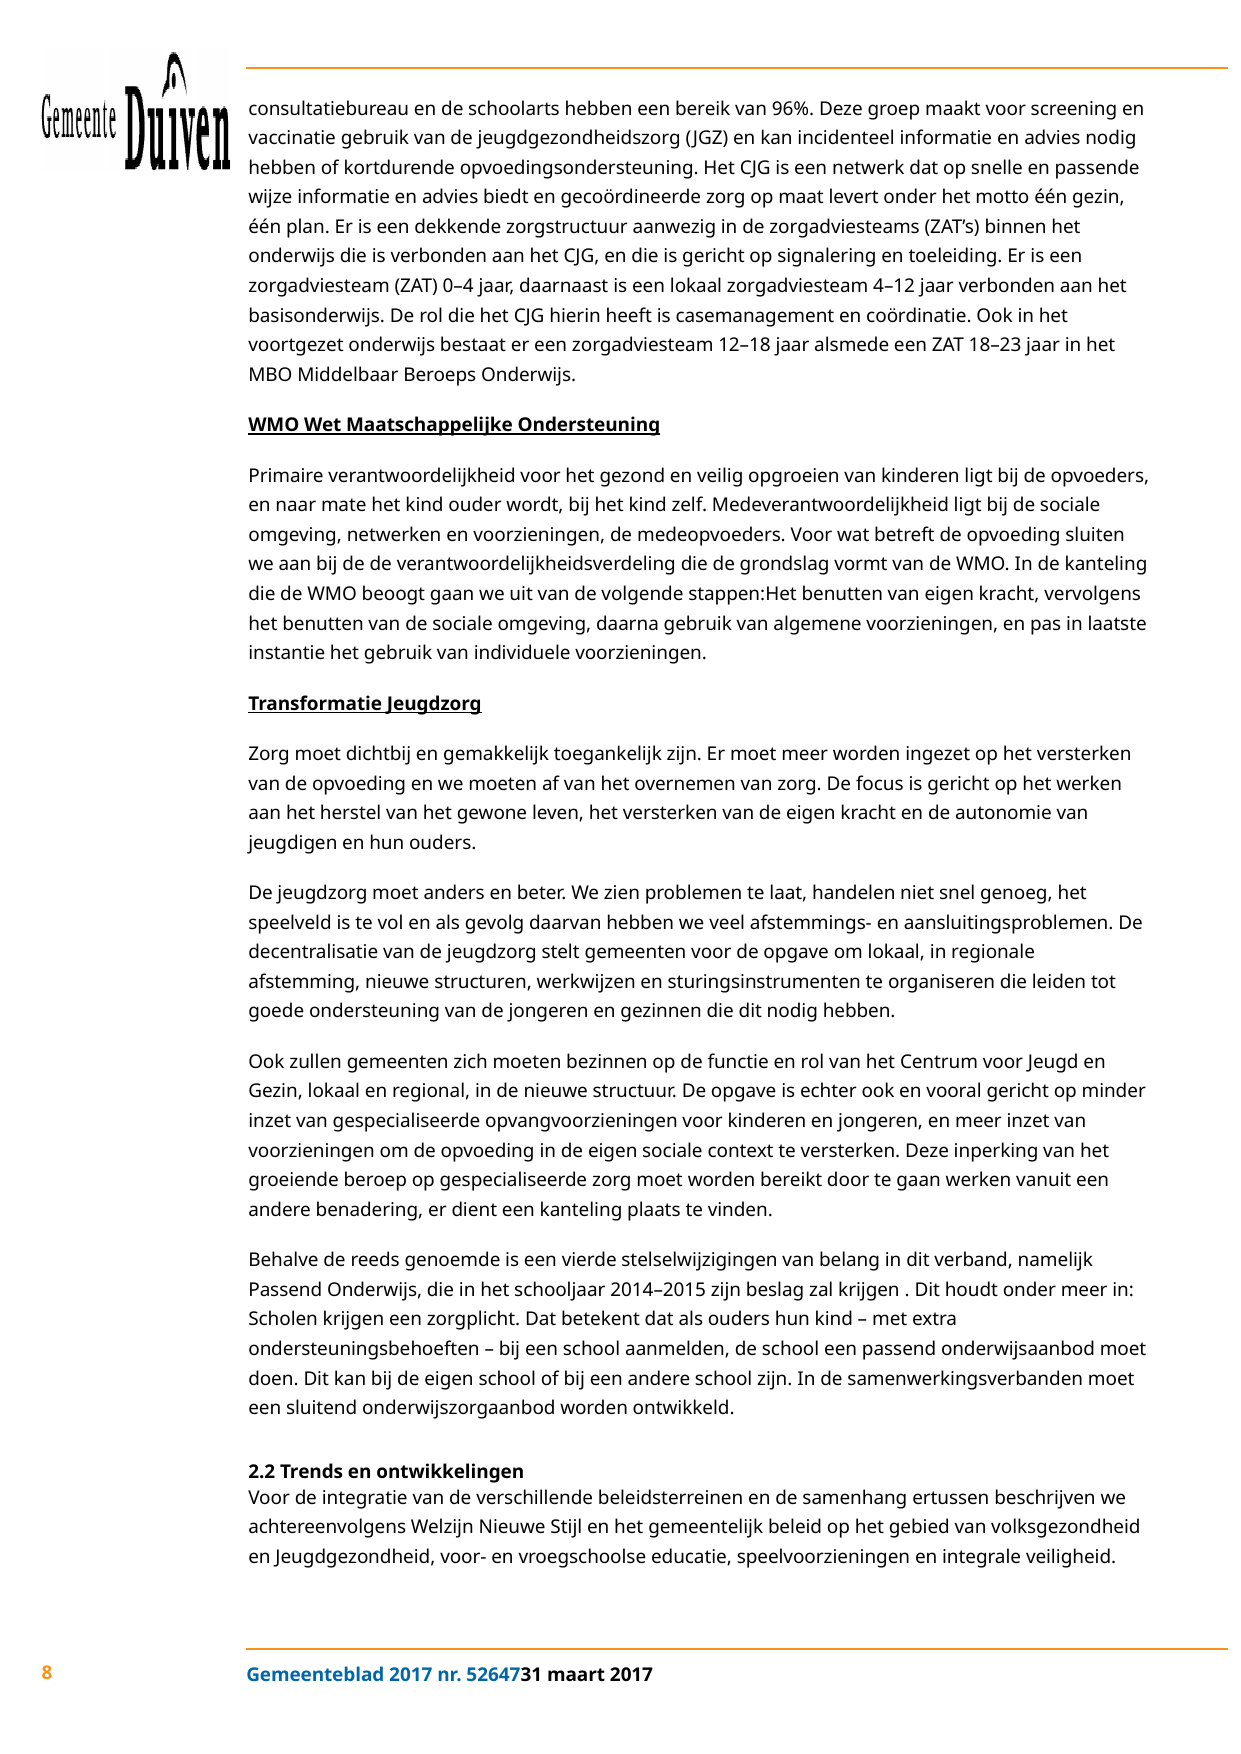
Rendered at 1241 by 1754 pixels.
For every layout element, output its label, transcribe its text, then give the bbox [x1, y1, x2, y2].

text consultatiebureau en de schoolarts hebben een bereik van 96%. Deze groep maakt voor screening en vaccinatie gebruik van de jeugdgezondheidszorg (JGZ) en kan incidenteel informatie en advies nodig hebben of kortdurende opvoedingsondersteuning. Het CJG is een netwerk dat op snelle en passende wijze informatie en advies biedt en gecoördineerde zorg op maat levert onder het motto één gezin, één plan. Er is een dekkende zorgstructuur aanwezig in de zorgadviesteams (ZAT’s) binnen het onderwijs die is verbonden aan het CJG, en die is gericht op signalering en toeleiding. Er is een zorgadviesteam (ZAT) 0–4 jaar, daarnaast is een lokaal zorgadviesteam 4–12 jaar verbonden aan het basisonderwijs. De rol die het CJG hierin heeft is casemanagement en coördinatie. Ook in het voortgezet onderwijs bestaat er een zorgadviesteam 12–18 jaar alsmede een ZAT 18–23 jaar in het MBO Middelbaar Beroeps Onderwijs. [248, 95, 1152, 387]
text Voor de integratie van de verschillende beleidsterreinen en de samenhang ertussen beschrijven we achtereenvolgens Welzijn Nieuwe Stijl en het gemeentelijk beleid op het gebied van volksgezondheid en Jeugdgezondheid, voor- en vroegschoolse educatie, speelvoorzieningen en integrale veiligheid. [248, 1484, 1152, 1569]
text WMO Wet Maatschappelijke Ondersteuning [248, 411, 1152, 437]
text Ook zullen gemeenten zich moeten bezinnen op de functie en rol van het Centrum voor Jeugd en Gezin, lokaal en regional, in de nieuwe structuur. De opgave is echter ook en vooral gericht op minder inzet van gespecialiseerde opvangvoorzieningen voor kinderen en jongeren, en meer inzet van voorzieningen om de opvoeding in de eigen sociale context te versterken. Deze inperking van het groeiende beroep op gespecialiseerde zorg moet worden bereikt door te gaan werken vanuit een andere benadering, er dient een kanteling plaats te vinden. [248, 1048, 1152, 1222]
text Zorg moet dichtbij en gemakkelijk toegankelijk zijn. Er moet meer worden ingezet op het versterken van de opvoeding en we moeten af van het overnemen van zorg. De focus is gericht op het werken aan het herstel van het gewone leven, het versterken van de eigen kracht en de autonomie van jeugdigen en hun ouders. [248, 740, 1152, 855]
text Transformatie Jeugdzorg [248, 690, 1152, 716]
text Behalve de reeds genoemde is een vierde stelselwijzigingen van belang in dit verband, namelijk Passend Onderwijs, die in het schooljaar 2014–2015 zijn beslag zal krijgen . Dit houdt onder meer in: Scholen krijgen een zorgplicht. Dat betekent dat als ouders hun kind – met extra ondersteuningsbehoeften – bij een school aanmelden, de school een passend onderwijsaanbod moet doen. Dit kan bij de eigen school of bij een andere school zijn. In de samenwerkingsverbanden moet een sluitend onderwijszorgaanbod worden ontwikkeld. [248, 1246, 1152, 1420]
text 2.2 Trends en ontwikkelingen [248, 1458, 1152, 1484]
text Primaire verantwoordelijkheid voor het gezond en veilig opgroeien van kinderen ligt bij de opvoeders, en naar mate het kind ouder wordt, bij het kind zelf. Medeverantwoordelijkheid ligt bij de sociale omgeving, netwerken en voorzieningen, de medeopvoeders. Voor wat betreft de opvoeding sluiten we aan bij de de verantwoordelijkheidsverdeling die de grondslag vormt van de WMO. In de kanteling die de WMO beoogt gaan we uit van de volgende stappen:Het benutten van eigen kracht, vervolgens het benutten van de sociale omgeving, daarna gebruik van algemene voorzieningen, en pas in laatste instantie het gebruik van individuele voorzieningen. [248, 462, 1152, 665]
text De jeugdzorg moet anders en beter. We zien problemen te laat, handelen niet snel genoeg, het speelveld is te vol en als gevolg daarvan hebben we veel afstemmings- en aansluitingsproblemen. De decentralisatie van de jeugdzorg stelt gemeenten voor de opgave om lokaal, in regionale afstemming, nieuwe structuren, werkwijzen en sturingsinstrumenten te organiseren die leiden tot goede ondersteuning van de jongeren en gezinnen die dit nodig hebben. [248, 879, 1152, 1023]
picture [41, 47, 231, 172]
